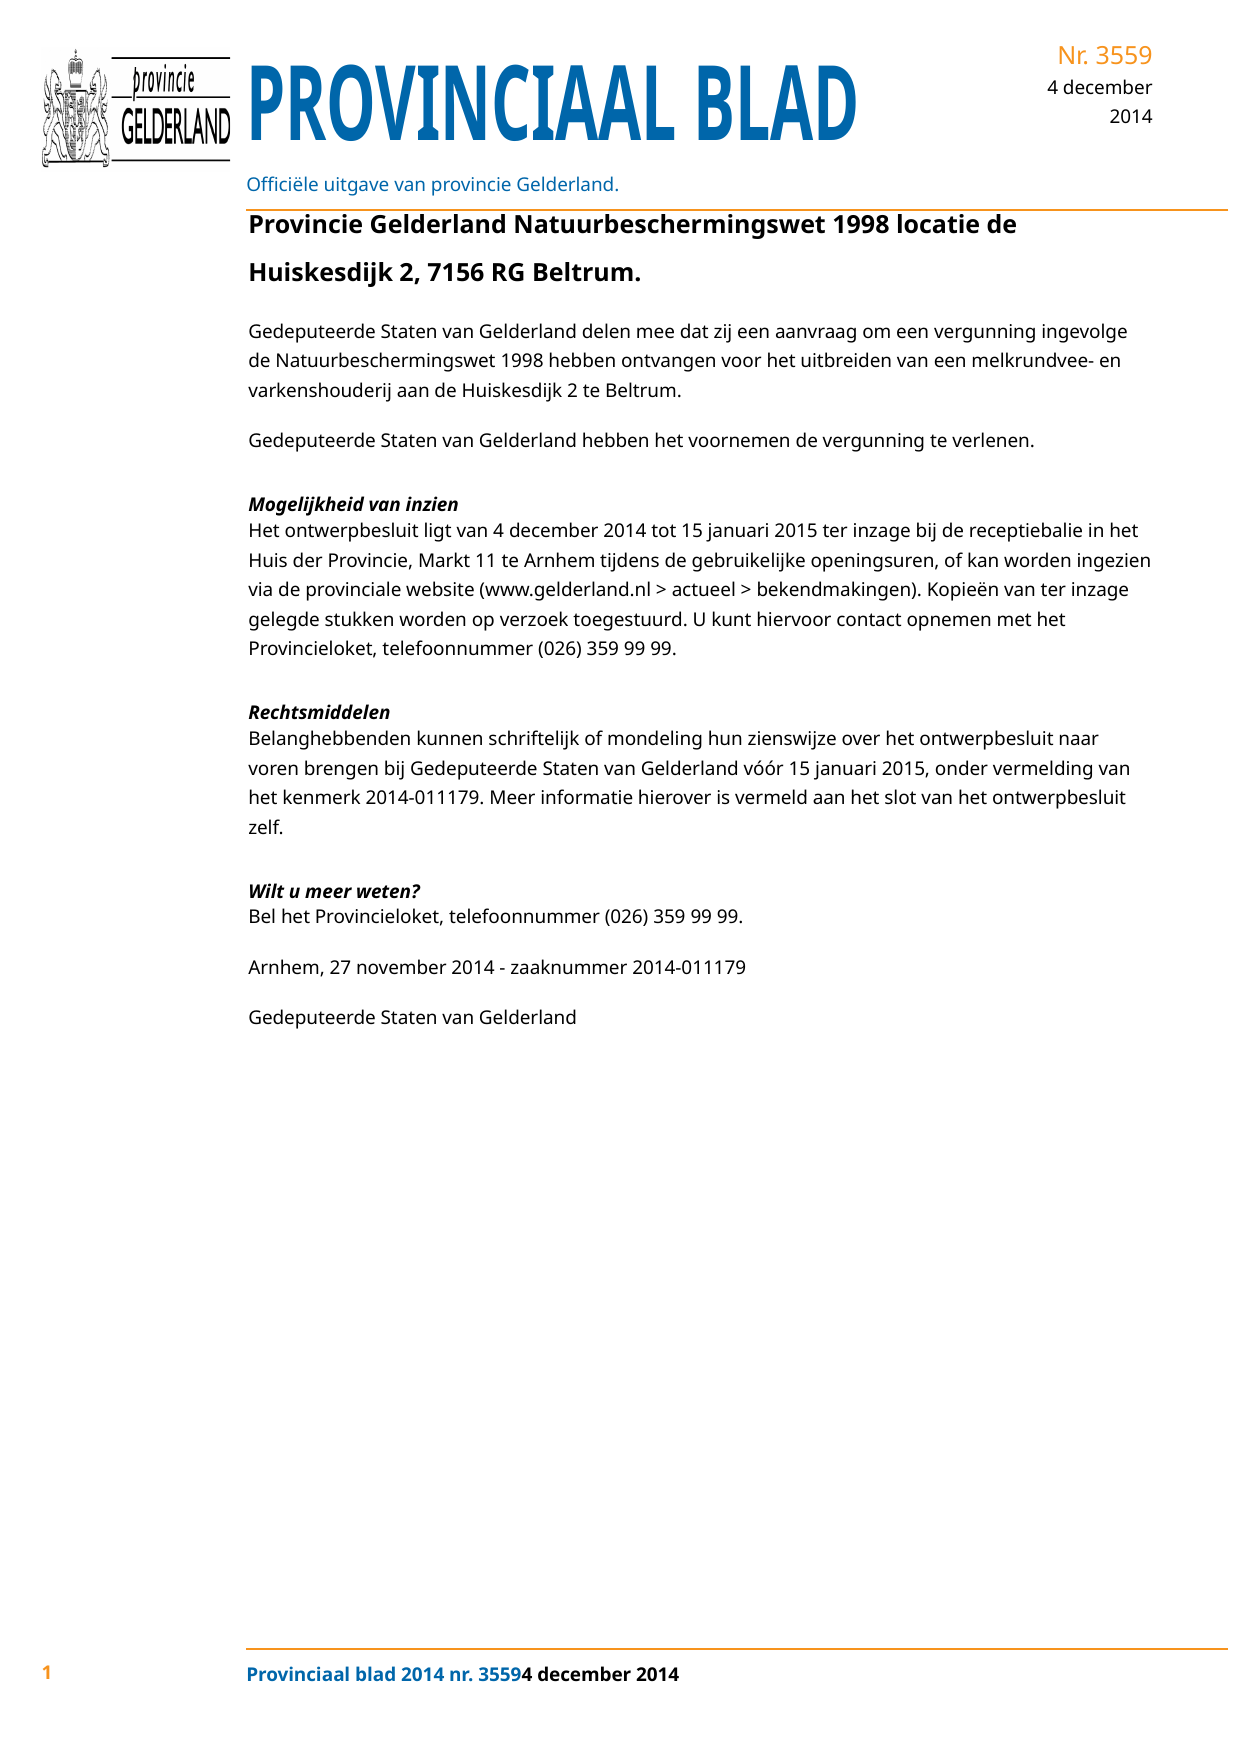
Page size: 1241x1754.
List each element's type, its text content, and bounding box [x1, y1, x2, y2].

text Wilt u meer weten? [248, 878, 1152, 904]
picture [41, 47, 231, 172]
text Het ontwerpbesluit ligt van 4 december 2014 tot 15 januari 2015 ter inzage bij de receptiebalie in het Huis der Provincie, Markt 11 te Arnhem tijdens de gebruikelijke openingsuren, of kan worden ingezien via de provinciale website (www.gelderland.nl > actueel > bekendmakingen). Kopieën van ter inzage gelegde stukken worden op verzoek toegestuurd. U kunt hiervoor contact opnemen met het Provincieloket, telefoonnummer (026) 359 99 99. [248, 517, 1152, 661]
text Belanghebbenden kunnen schriftelijk of mondeling hun zienswijze over het ontwerpbesluit naar voren brengen bij Gedeputeerde Staten van Gelderland vóór 15 januari 2015, onder vermelding van het kenmerk 2014-011179. Meer informatie hierover is vermeld aan het slot van het ontwerpbesluit zelf. [248, 725, 1152, 840]
text Gedeputeerde Staten van Gelderland hebben het voornemen de vergunning te verlenen. [248, 427, 1152, 453]
text Provincie Gelderland Natuurbeschermingswet 1998 locatie de Huiskesdijk 2, 7156 RG Beltrum. [248, 211, 1152, 288]
text Bel het Provincieloket, telefoonnummer (026) 359 99 99. [248, 904, 1152, 929]
text Mogelijkheid van inzien [248, 491, 1152, 517]
text Gedeputeerde Staten van Gelderland delen mee dat zij een aanvraag om een vergunning ingevolge de Natuurbeschermingswet 1998 hebben ontvangen voor het uitbreiden van een melkrundvee- en varkenshouderij aan de Huiskesdijk 2 te Beltrum. [248, 318, 1152, 403]
text Gedeputeerde Staten van Gelderland [248, 1004, 1152, 1030]
text Arnhem, 27 november 2014 - zaaknummer 2014-011179 [248, 954, 1152, 980]
text Rechtsmiddelen [248, 699, 1152, 725]
